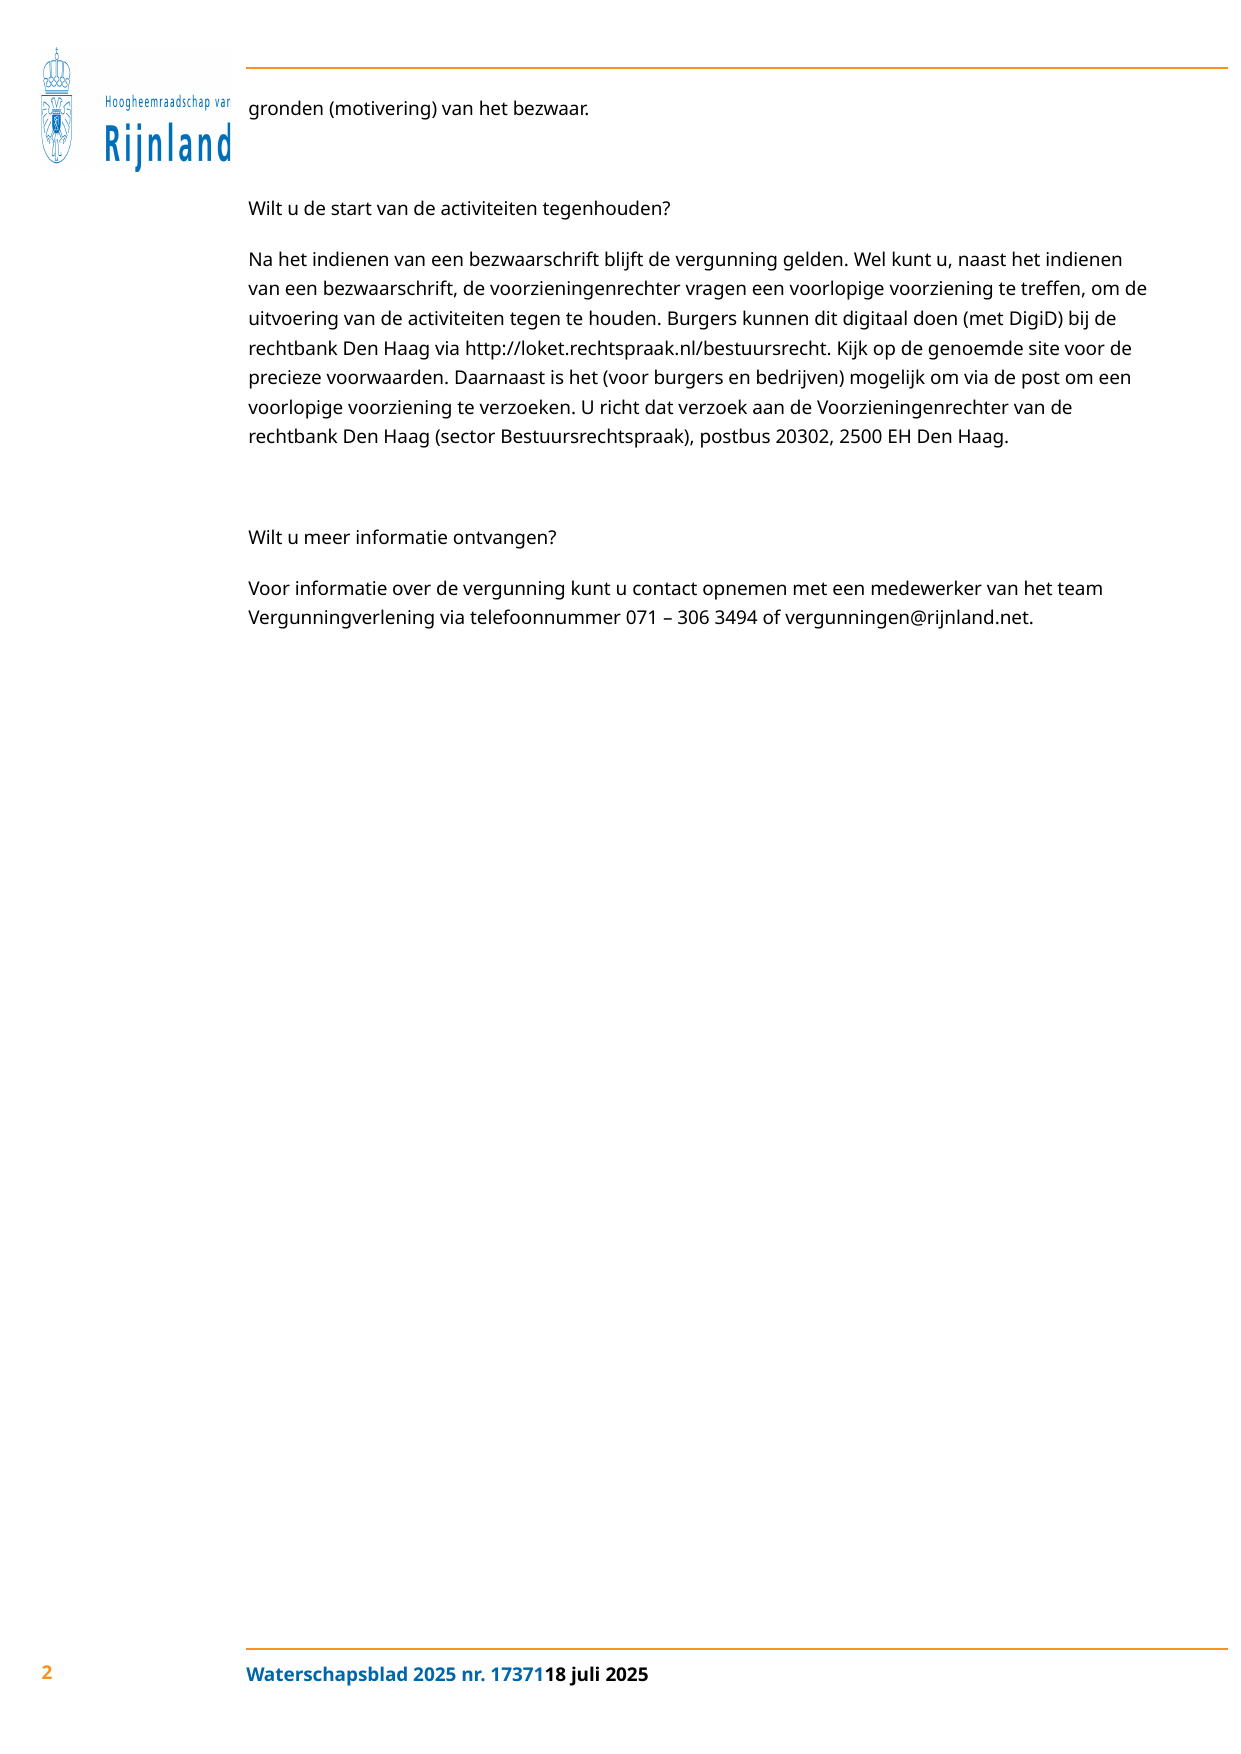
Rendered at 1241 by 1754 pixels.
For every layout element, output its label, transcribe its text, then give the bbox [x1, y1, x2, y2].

text Na het indienen van een bezwaarschrift blijft de vergunning gelden. Wel kunt u, naast het indienen van een bezwaarschrift, de voorzieningenrechter vragen een voorlopige voorziening te treffen, om de uitvoering van de activiteiten tegen te houden. Burgers kunnen dit digitaal doen (met DigiD) bij de rechtbank Den Haag via http://loket.rechtspraak.nl/bestuursrecht. Kijk op de genoemde site voor de precieze voorwaarden. Daarnaast is het (voor burgers en bedrijven) mogelijk om via de post om een voorlopige voorziening te verzoeken. U richt dat verzoek aan de Voorzieningenrechter van de rechtbank Den Haag (sector Bestuursrechtspraak), postbus 20302, 2500 EH Den Haag. [248, 246, 1152, 449]
picture [41, 47, 231, 172]
text Wilt u meer informatie ontvangen? [248, 524, 1152, 550]
text Voor informatie over de vergunning kunt u contact opnemen met een medewerker van het team Vergunningverlening via telefoonnummer 071 – 306 3494 of vergunningen@rijnland.net. [248, 575, 1152, 630]
text Wilt u de start van de activiteiten tegenhouden? [248, 196, 1152, 221]
text gronden (motivering) van het bezwaar. [248, 95, 1152, 121]
